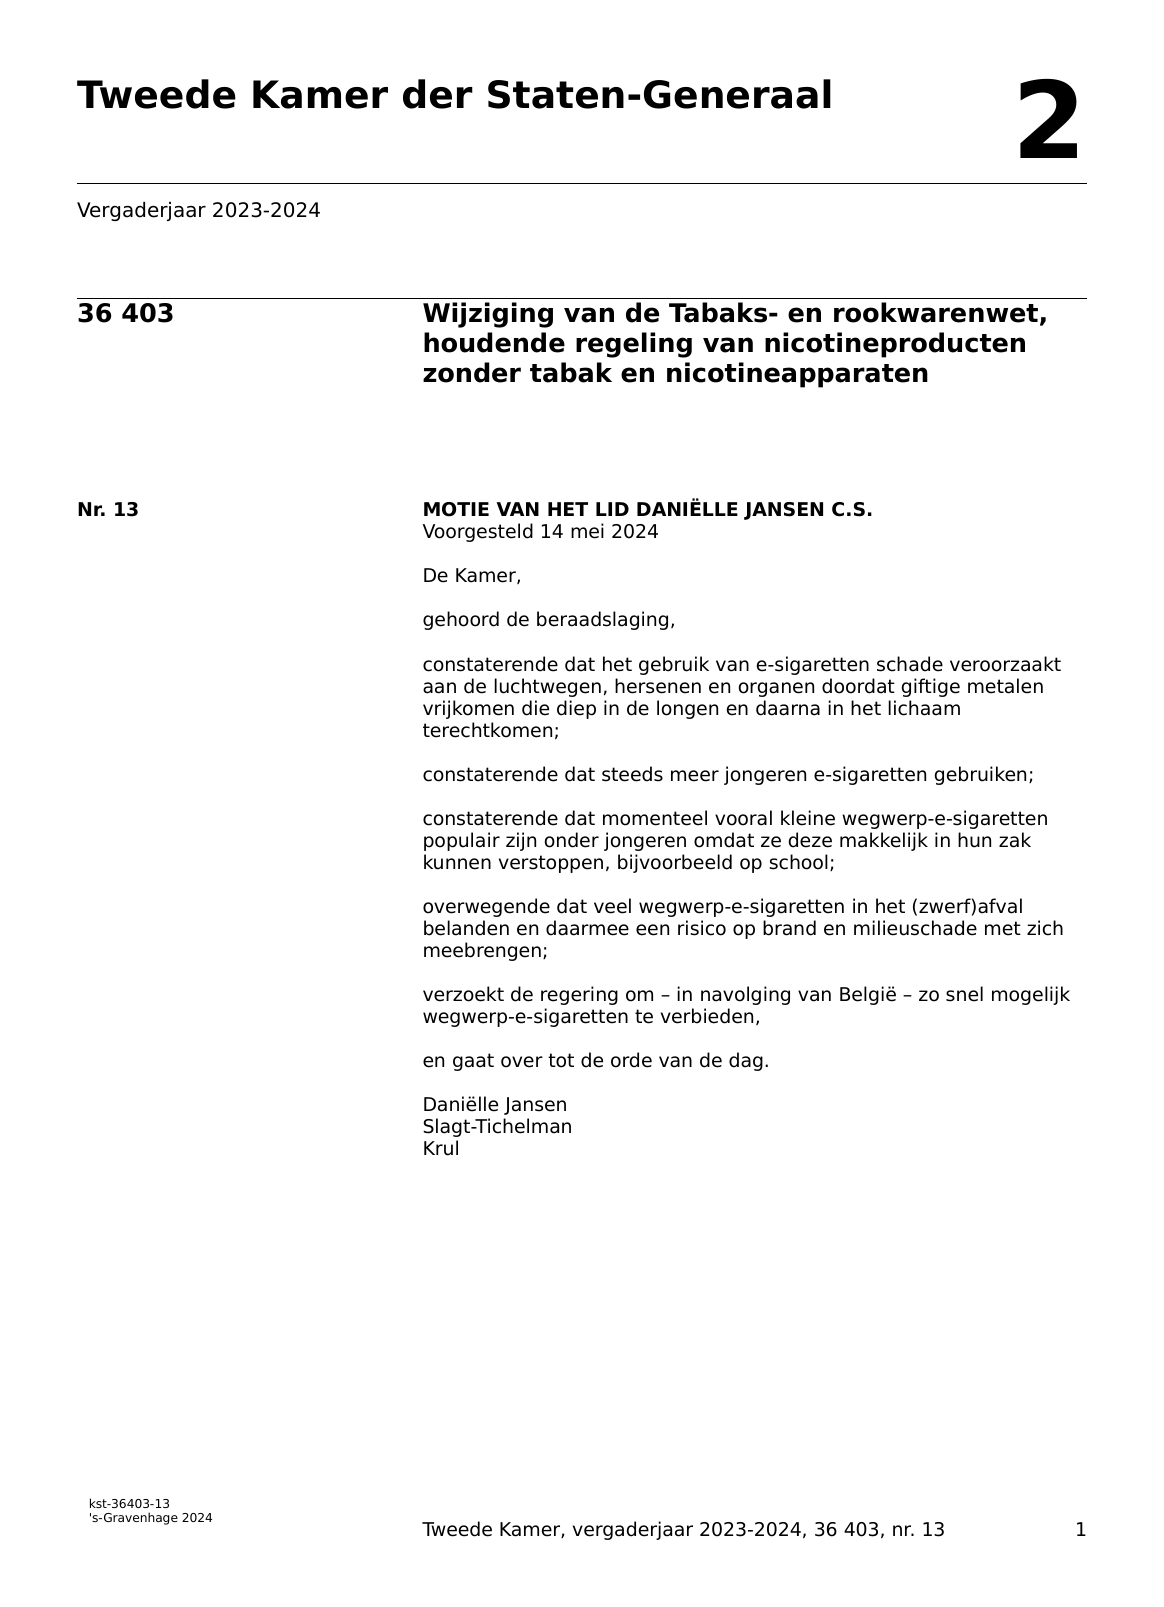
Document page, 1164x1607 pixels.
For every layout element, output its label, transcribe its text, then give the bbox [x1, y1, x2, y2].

text gehoord de beraadslaging, [422, 609, 1087, 631]
text verzoekt de regering om – in navolging van België – zo snel mogelijk wegwerp-e-sigaretten te verbieden, [422, 984, 1087, 1028]
text constaterende dat het gebruik van e-sigaretten schade veroorzaakt aan de luchtwegen, hersenen en organen doordat giftige metalen vrijkomen die diep in de longen en daarna in het lichaam terechtkomen; [422, 653, 1087, 741]
table_cell Vergaderjaar 2023-2024 [77, 184, 1087, 298]
text en gaat over tot de orde van de dag. [422, 1050, 1087, 1072]
table_header 2 [886, 59, 1087, 183]
text Voorgesteld 14 mei 2024 [422, 521, 1087, 543]
text constaterende dat steeds meer jongeren e-sigaretten gebruiken; [422, 764, 1087, 786]
text Krul [422, 1138, 1087, 1160]
table_header Tweede Kamer der Staten-Generaal [77, 59, 886, 183]
text De Kamer, [422, 565, 1087, 587]
subtitle Nr. 13 MOTIE VAN HET LID DANIËLLE JANSEN C.S. [77, 499, 1087, 521]
text 's-Gravenhage 2024 [88, 1511, 323, 1525]
subtitle 36 403 Wijziging van de Tabaks- en rookwarenwet, houdende regeling van nicotineproducten zonder tabak en nicotineapparaten [77, 299, 1087, 388]
text kst-36403-13 [88, 1497, 323, 1511]
text overwegende dat veel wegwerp-e-sigaretten in het (zwerf)afval belanden en daarmee een risico op brand en milieuschade met zich meebrengen; [422, 896, 1087, 962]
text Slagt-Tichelman [422, 1116, 1087, 1138]
text Daniëlle Jansen [422, 1094, 1087, 1116]
text constaterende dat momenteel vooral kleine wegwerp-e-sigaretten populair zijn onder jongeren omdat ze deze makkelijk in hun zak kunnen verstoppen, bijvoorbeeld op school; [422, 808, 1087, 874]
